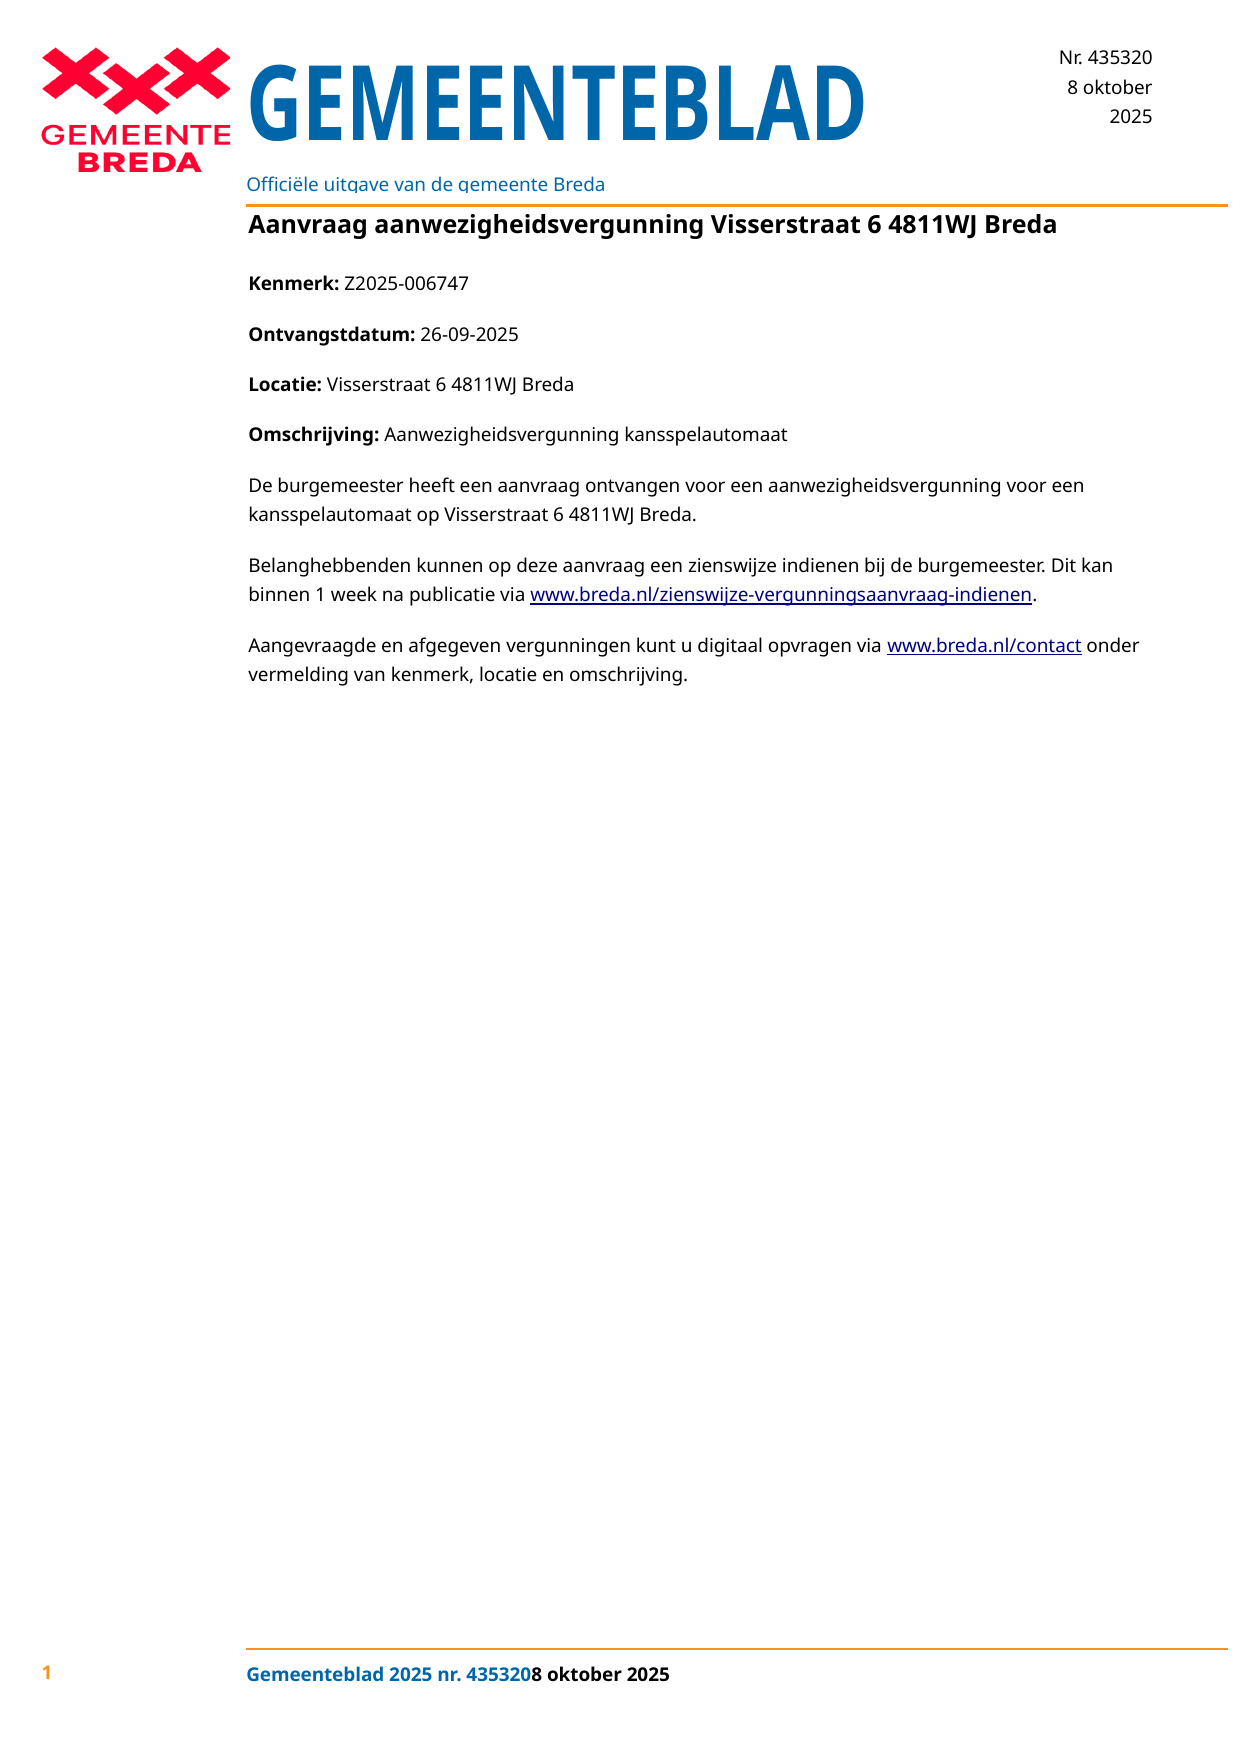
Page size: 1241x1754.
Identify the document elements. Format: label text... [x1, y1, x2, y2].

text Kenmerk: Z2025-006747 [248, 270, 1152, 296]
text Aangevraagde en afgegeven vergunningen kunt u digitaal opvragen via www.breda.nl/contact onder vermelding van kenmerk, locatie en omschrijving. [248, 632, 1152, 687]
text Locatie: Visserstraat 6 4811WJ Breda [248, 371, 1152, 397]
text Ontvangstdatum: 26-09-2025 [248, 321, 1152, 346]
text De burgemeester heeft een aanvraag ontvangen voor een aanwezigheidsvergunning voor een kansspelautomaat op Visserstraat 6 4811WJ Breda. [248, 472, 1152, 527]
text Omschrijving: Aanwezigheidsvergunning kansspelautomaat [248, 422, 1152, 447]
text Aanvraag aanwezigheidsvergunning Visserstraat 6 4811WJ Breda [248, 207, 1152, 241]
text Belanghebbenden kunnen op deze aanvraag een zienswijze indienen bij de burgemeester. Dit kan binnen 1 week na publicatie via www.breda.nl/zienswijze-vergunningsaanvraag-indienen. [248, 552, 1152, 607]
picture [41, 47, 231, 172]
